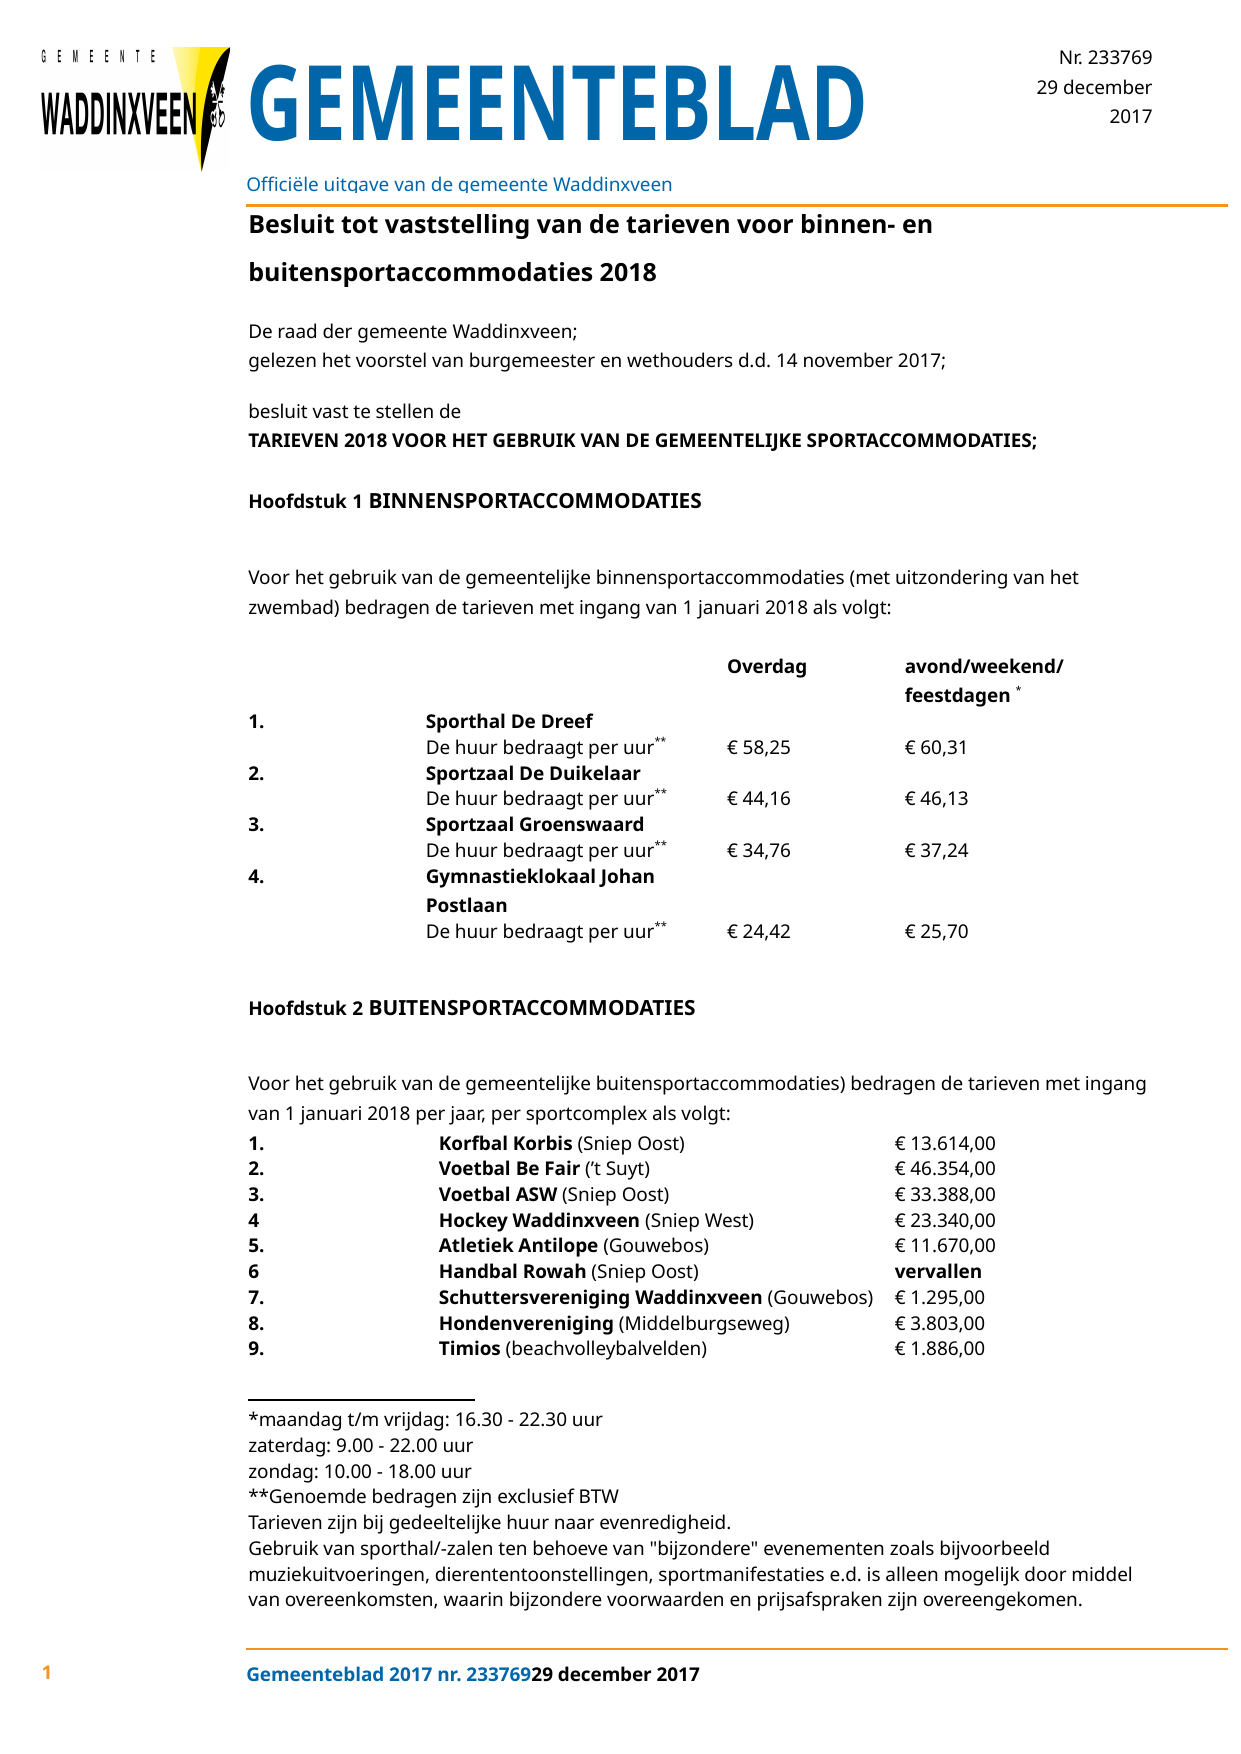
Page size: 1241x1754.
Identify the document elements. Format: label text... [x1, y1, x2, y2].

table_cell [727, 811, 904, 837]
table_cell Sporthal De Dreef [426, 709, 727, 734]
table_cell 2. [248, 760, 426, 786]
table_cell [905, 811, 1152, 837]
table_cell 3. [248, 811, 426, 837]
table_cell [905, 709, 1152, 734]
table_cell De huur bedraagt per uur [426, 734, 727, 760]
table_cell [727, 709, 904, 734]
text besluit vast te stellen de [248, 398, 1152, 423]
text De raad der gemeente Waddinxveen; [248, 318, 1152, 344]
picture [41, 47, 231, 172]
table_cell € 33.388,00 [895, 1181, 1152, 1207]
text Hoofdstuk 1 BINNENSPORTACCOMMODATIES [248, 487, 1152, 515]
table_cell € 37,24 [905, 837, 1152, 863]
table_cell Gymnastieklokaal Johan Postlaan [426, 863, 727, 918]
text TARIEVEN 2018 VOOR HET GEBRUIK VAN DE GEMEENTELIJKE SPORTACCOMMODATIES; [248, 427, 1152, 453]
table_cell De huur bedraagt per uur** [426, 786, 727, 811]
table_cell Voetbal ASW (Sniep Oost) [439, 1181, 894, 1207]
table_cell 9. [248, 1336, 439, 1361]
table_cell € 3.803,00 [895, 1310, 1152, 1336]
text Voor het gebruik van de gemeentelijke binnensportaccommodaties (met uitzondering van het zwembad) bedragen de tarieven met ingang van 1 januari 2018 als volgt: [248, 564, 1152, 619]
table_cell 7. [248, 1284, 439, 1310]
table_cell € 25,70 [905, 918, 1152, 944]
table_cell 2. [248, 1155, 439, 1181]
table_cell € 1.886,00 [895, 1336, 1152, 1361]
table_cell [248, 786, 426, 811]
table_header € 13.614,00 [895, 1130, 1152, 1155]
table_cell [727, 760, 904, 786]
text Besluit tot vaststelling van de tarieven voor binnen- en buitensportaccommodaties 2018 [248, 207, 1152, 288]
table_header avond/weekend/feestdagen [905, 653, 1152, 708]
table_header Overdag [727, 653, 904, 708]
text gelezen het voorstel van burgemeester en wethouders d.d. 14 november 2017; [248, 347, 1152, 373]
table_cell [248, 837, 426, 863]
table_cell € 46,13 [905, 786, 1152, 811]
table_cell [905, 760, 1152, 786]
table_cell 6 [248, 1258, 439, 1284]
table_cell € 11.670,00 [895, 1233, 1152, 1258]
table_cell € 1.295,00 [895, 1284, 1152, 1310]
table_cell 8. [248, 1310, 439, 1336]
table_cell [905, 863, 1152, 918]
table_cell Hockey Waddinxveen (Sniep West) [439, 1207, 894, 1233]
table_cell 1. [248, 709, 426, 734]
table_cell € 23.340,00 [895, 1207, 1152, 1233]
text Voor het gebruik van de gemeentelijke buitensportaccommodaties) bedragen de tarieven met ingang van 1 januari 2018 per jaar, per sportcomplex als volgt: [248, 1070, 1152, 1126]
text Hoofdstuk 2 BUITENSPORTACCOMMODATIES [248, 993, 1152, 1021]
table_cell [727, 863, 904, 918]
table_header 1. [248, 1130, 439, 1155]
table_cell € 34,76 [727, 837, 904, 863]
table_cell € 44,16 [727, 786, 904, 811]
table_cell Atletiek Antilope (Gouwebos) [439, 1233, 894, 1258]
table_cell [248, 918, 426, 944]
table_cell 3. [248, 1181, 439, 1207]
table_cell € 46.354,00 [895, 1155, 1152, 1181]
table_cell 4. [248, 863, 426, 918]
table_cell Voetbal Be Fair (’t Suyt) [439, 1155, 894, 1181]
table_cell € 24,42 [727, 918, 904, 944]
table_cell Sportzaal De Duikelaar [426, 760, 727, 786]
table_cell Sportzaal Groenswaard [426, 811, 727, 837]
table_cell Handbal Rowah (Sniep Oost) [439, 1258, 894, 1284]
table_cell Schuttersvereniging Waddinxveen (Gouwebos) [439, 1284, 894, 1310]
table_header [426, 653, 727, 708]
table_cell € 60,31 [905, 734, 1152, 760]
table_cell 5. [248, 1233, 439, 1258]
table_cell Timios (beachvolleybalvelden) [439, 1336, 894, 1361]
table_cell [248, 734, 426, 760]
table_cell De huur bedraagt per uur** [426, 837, 727, 863]
table_header Korfbal Korbis (Sniep Oost) [439, 1130, 894, 1155]
table_cell Hondenvereniging (Middelburgseweg) [439, 1310, 894, 1336]
table_cell vervallen [895, 1258, 1152, 1284]
table_cell 4 [248, 1207, 439, 1233]
table_header [248, 653, 426, 708]
table_cell € 58,25 [727, 734, 904, 760]
table_cell De huur bedraagt per uur** [426, 918, 727, 944]
